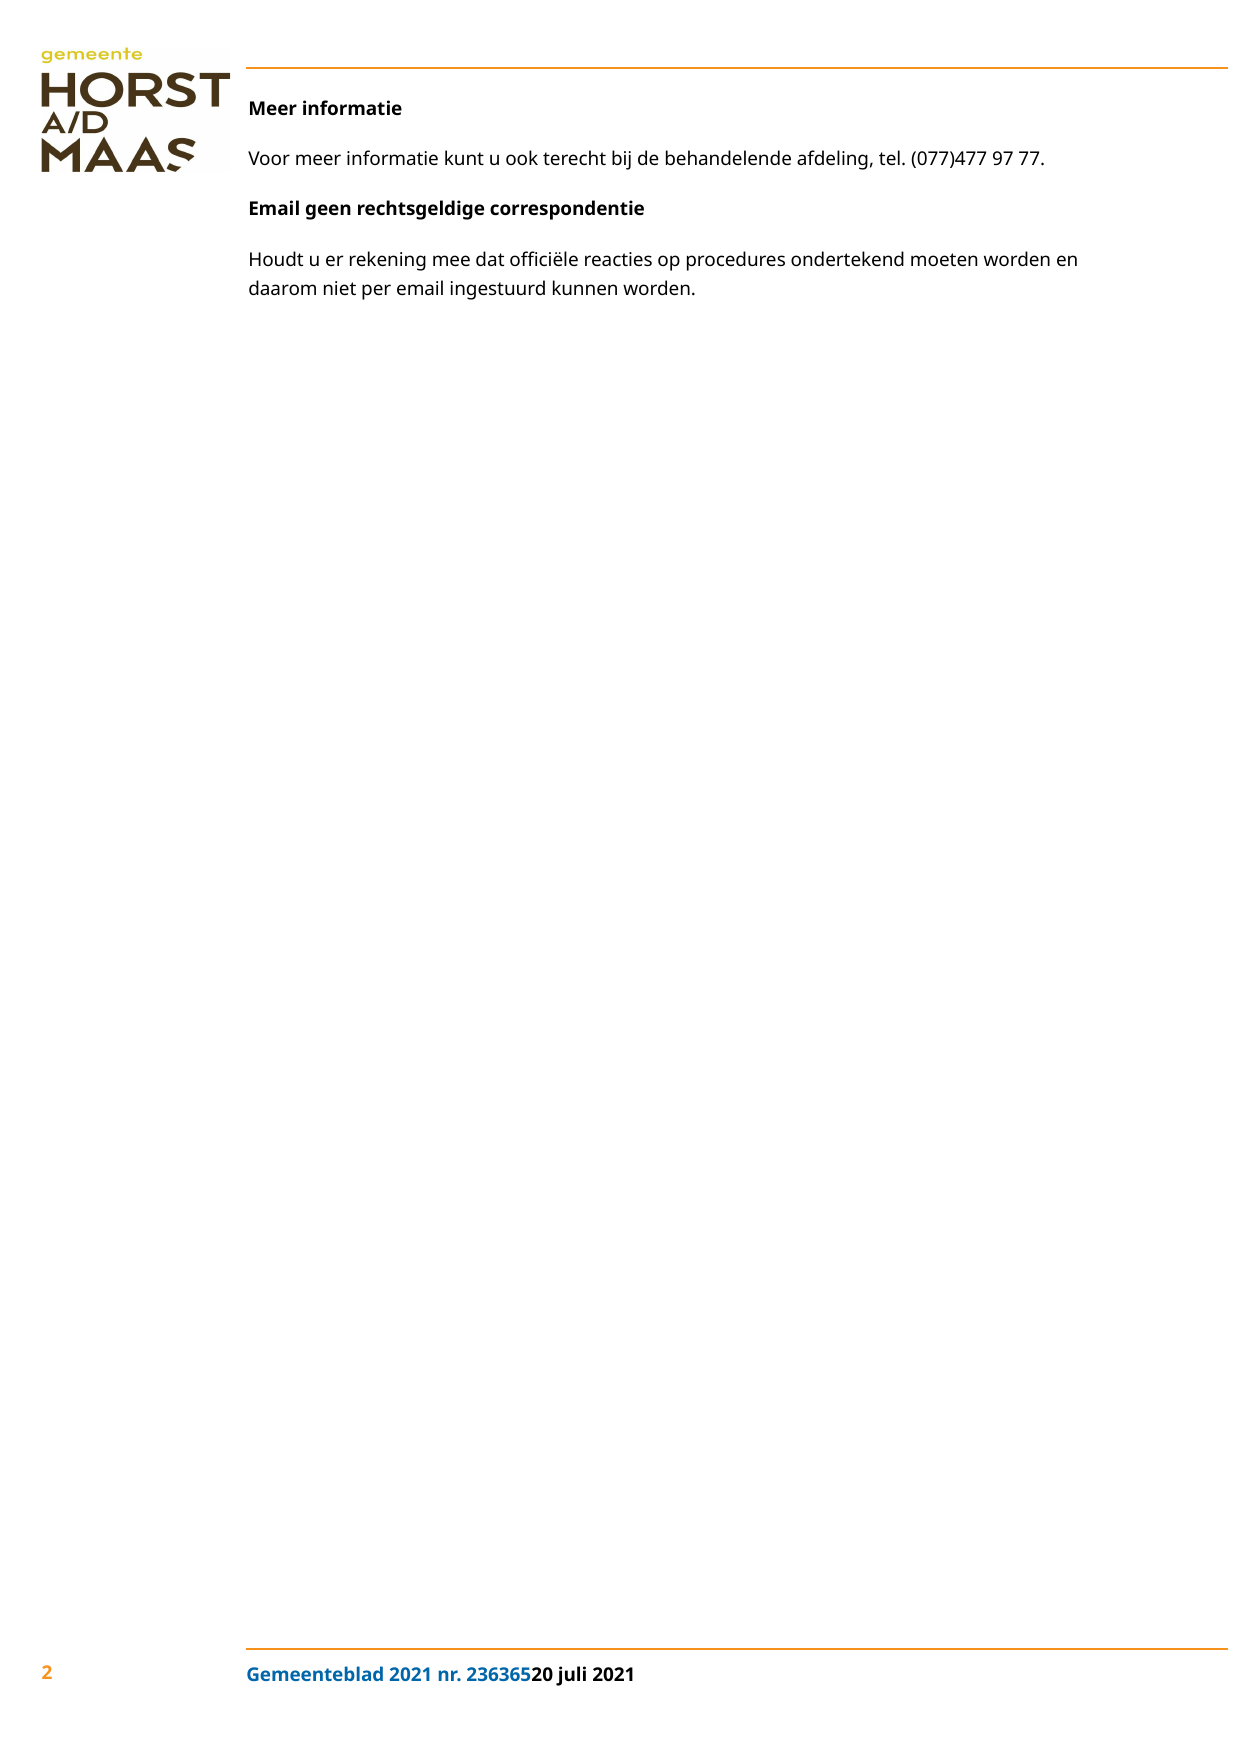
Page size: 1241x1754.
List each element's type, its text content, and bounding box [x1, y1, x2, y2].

picture [41, 47, 231, 172]
text Meer informatie [248, 95, 1152, 121]
text Email geen rechtsgeldige correspondentie [248, 196, 1152, 221]
text Houdt u er rekening mee dat officiële reacties op procedures ondertekend moeten worden en daarom niet per email ingestuurd kunnen worden. [248, 246, 1152, 301]
text Voor meer informatie kunt u ook terecht bij de behandelende afdeling, tel. (077)477 97 77. [248, 145, 1152, 171]
